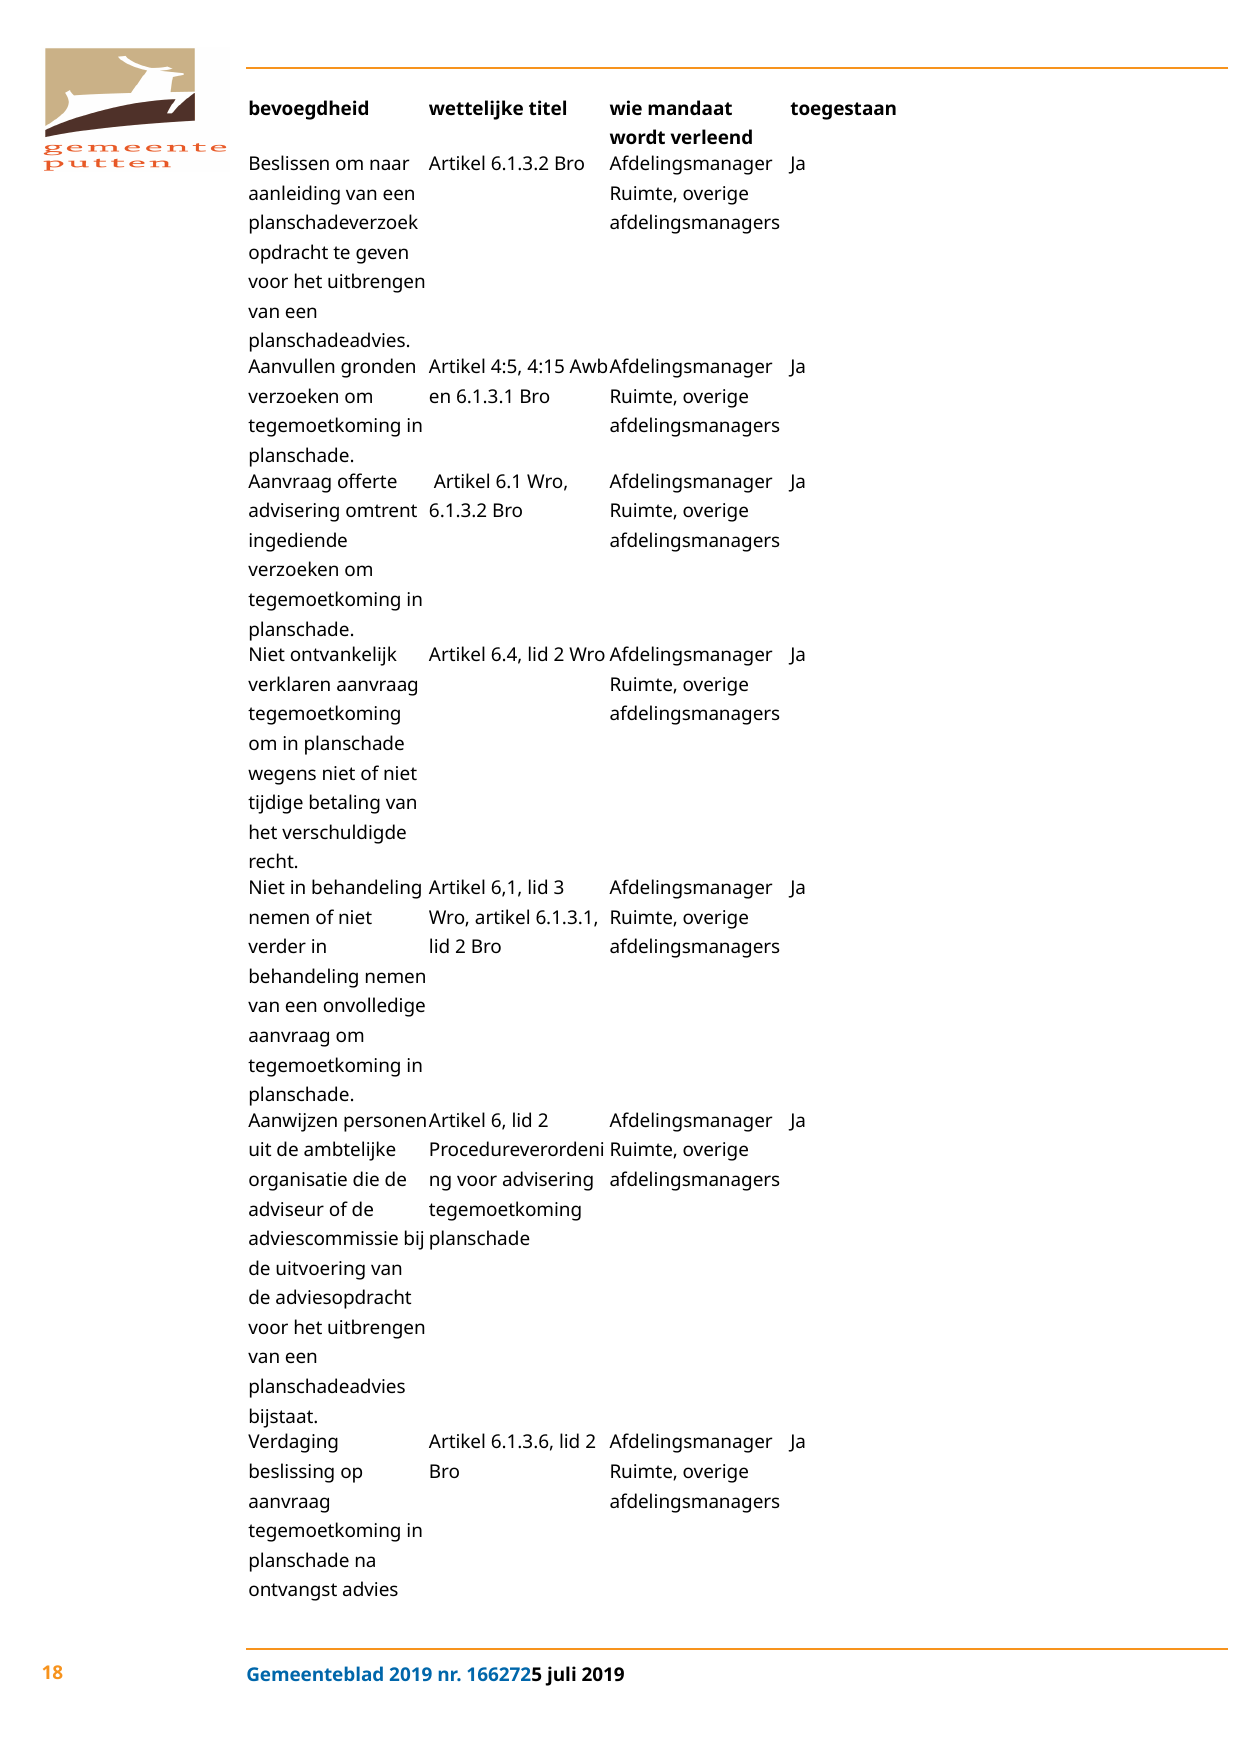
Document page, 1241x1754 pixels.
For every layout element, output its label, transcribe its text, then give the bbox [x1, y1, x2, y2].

table_cell Ja [790, 641, 971, 874]
table_cell Afdelingsmanager Ruimte, overige afdelingsmanagers [609, 874, 790, 1107]
table_cell Afdelingsmanager Ruimte, overige afdelingsmanagers [609, 353, 790, 468]
table_cell Afdelingsmanager Ruimte, overige afdelingsmanagers [609, 150, 790, 353]
table_cell toegestaan [790, 95, 971, 150]
picture [41, 47, 231, 172]
table_cell Niet in behandeling nemen of niet verder in behandeling nemen van een onvolledige aanvraag om tegemoetkoming in planschade. [248, 874, 429, 1107]
table_cell [971, 874, 1152, 1107]
table_cell [971, 468, 1152, 641]
table_cell Beslissen om naar aanleiding van een planschadeverzoek opdracht te geven voor het uitbrengen van een planschadeadvies. [248, 150, 429, 353]
table_cell [971, 1429, 1152, 1602]
table_cell Niet ontvankelijk verklaren aanvraag tegemoetkoming om in planschade wegens niet of niet tijdige betaling van het verschuldigde recht. [248, 641, 429, 874]
table_cell wie mandaat wordt verleend [609, 95, 790, 150]
table_cell Artikel 6.1 Wro, 6.1.3.2 Bro [429, 468, 609, 641]
table_cell Ja [790, 353, 971, 468]
table_cell [971, 1107, 1152, 1429]
table_cell Ja [790, 150, 971, 353]
table_cell Aanvullen gronden verzoeken om tegemoetkoming in planschade. [248, 353, 429, 468]
table_cell Afdelingsmanager Ruimte, overige afdelingsmanagers [609, 641, 790, 874]
table_cell bevoegdheid [248, 95, 429, 150]
table_cell Aanvraag offerte advisering omtrent ingediende verzoeken om tegemoetkoming in planschade. [248, 468, 429, 641]
table_cell Artikel 6.4, lid 2 Wro [429, 641, 609, 874]
table_cell wettelijke titel [429, 95, 609, 150]
table_cell [971, 353, 1152, 468]
table_cell Ja [790, 874, 971, 1107]
table_cell Afdelingsmanager Ruimte, overige afdelingsmanagers [609, 468, 790, 641]
table_cell [971, 150, 1152, 353]
table_cell Artikel 6,1, lid 3 Wro, artikel 6.1.3.1, lid 2 Bro [429, 874, 609, 1107]
table_cell Ja [790, 468, 971, 641]
table_cell Artikel 6.1.3.2 Bro [429, 150, 609, 353]
table_cell Artikel 6, lid 2 Procedureverordening voor advisering tegemoetkoming planschade [429, 1107, 609, 1429]
table_cell [971, 95, 1152, 150]
table_cell Aanwijzen personen uit de ambtelijke organisatie die de adviseur of de adviescommissie bij de uitvoering van de adviesopdracht voor het uitbrengen van een planschadeadvies bijstaat. [248, 1107, 429, 1429]
table_cell Artikel 4:5, 4:15 Awb en 6.1.3.1 Bro [429, 353, 609, 468]
table_cell Artikel 6.1.3.6, lid 2 Bro [429, 1429, 609, 1602]
table_cell Ja [790, 1107, 971, 1429]
table_cell Verdaging beslissing op aanvraag tegemoetkoming in planschade na ontvangst advies [248, 1429, 429, 1602]
table_cell Ja [790, 1429, 971, 1602]
table_cell [971, 641, 1152, 874]
table_cell Afdelingsmanager Ruimte, overige afdelingsmanagers [609, 1429, 790, 1602]
table_cell Afdelingsmanager Ruimte, overige afdelingsmanagers [609, 1107, 790, 1429]
